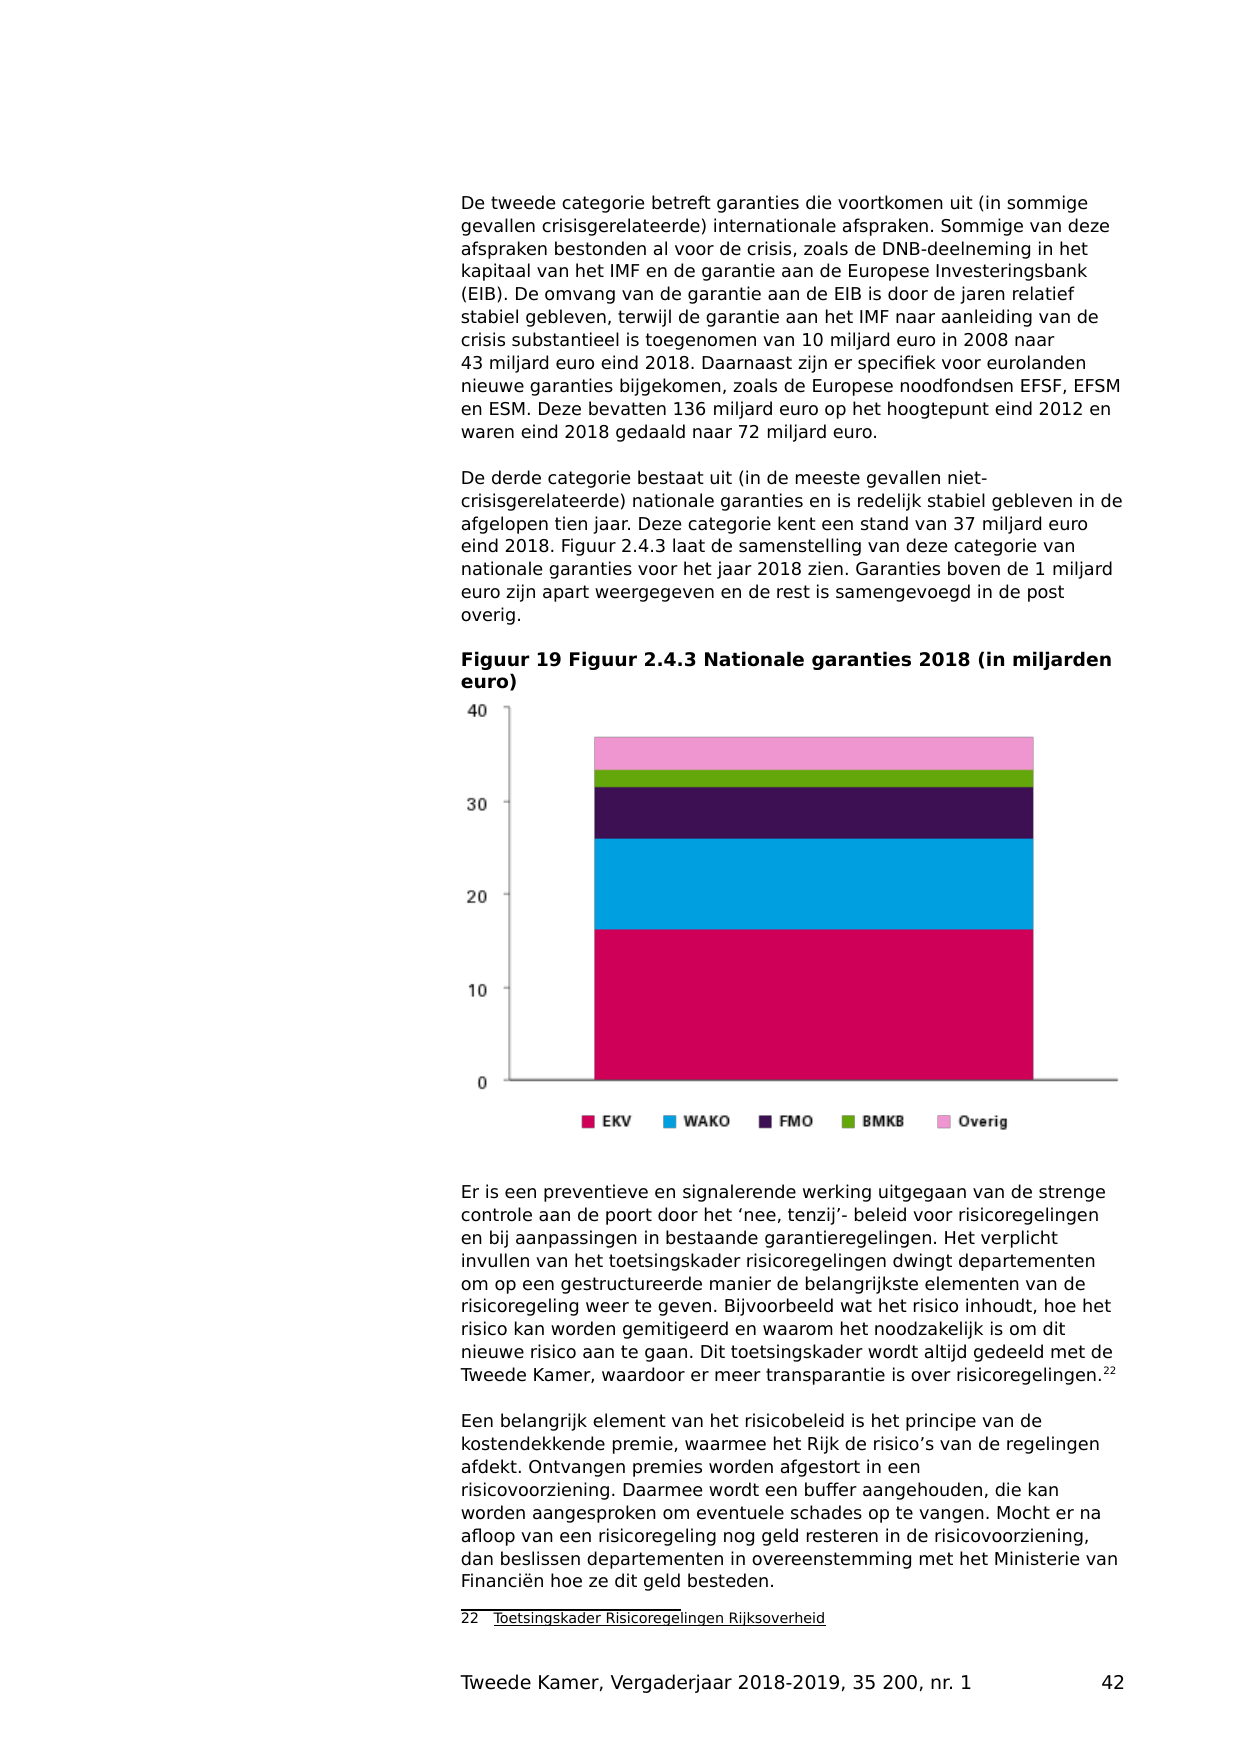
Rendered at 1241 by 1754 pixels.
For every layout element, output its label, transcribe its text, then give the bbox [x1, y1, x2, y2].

text __Toetsingskader Risicoregelingen Rijksoverheid [461, 1610, 1125, 1627]
text De derde categorie bestaat uit (in de meeste gevallen niet-crisisgerelateerde) nationale garanties en is redelijk stabiel gebleven in de afgelopen tien jaar. Deze categorie kent een stand van 37 miljard euro eind 2018. Figuur 2.4.3 laat de samenstelling van deze categorie van nationale garanties voor het jaar 2018 zien. Garanties boven de 1 miljard euro zijn apart weergegeven en de rest is samengevoegd in de post overig. [461, 466, 1125, 626]
text Er is een preventieve en signalerende werking uitgegaan van de strenge controle aan de poort door het ‘nee, tenzij’- beleid voor risicoregelingen en bij aanpassingen in bestaande garantieregelingen. Het verplicht invullen van het toetsingskader risicoregelingen dwingt departementen om op een gestructureerde manier de belangrijkste elementen van de risicoregeling weer te geven. Bijvoorbeeld wat het risico inhoudt, hoe het risico kan worden gemitigeerd en waarom het noodzakelijk is om dit nieuwe risico aan te gaan. Dit toetsingskader wordt altijd gedeeld met de Tweede Kamer, waardoor er meer transparantie is over risicoregelingen. [461, 1180, 1125, 1386]
text De tweede categorie betreft garanties die voortkomen uit (in sommige gevallen crisisgerelateerde) internationale afspraken. Sommige van deze afspraken bestonden al voor de crisis, zoals de DNB-deelneming in het kapitaal van het IMF en de garantie aan de Europese Investeringsbank (EIB). De omvang van de garantie aan de EIB is door de jaren relatief stabiel gebleven, terwijl de garantie aan het IMF naar aanleiding van de crisis substantieel is toegenomen van 10 miljard euro in 2008 naar 43 miljard euro eind 2018. Daarnaast zijn er specifiek voor eurolanden nieuwe garanties bijgekomen, zoals de Europese noodfondsen EFSF, EFSM en ESM. Deze bevatten 136 miljard euro op het hoogtepunt eind 2012 en waren eind 2018 gedaald naar 72 miljard euro. [461, 191, 1125, 443]
text Een belangrijk element van het risicobeleid is het principe van de kostendekkende premie, waarmee het Rijk de risico’s van de regelingen afdekt. Ontvangen premies worden afgestort in een risicovoorziening. Daarmee wordt een buffer aangehouden, die kan worden aangesproken om eventuele schades op te vangen. Mocht er na afloop van een risicoregeling nog geld resteren in de risicovoorziening, dan beslissen departementen in overeenstemming met het Ministerie van Financiën hoe ze dit geld besteden. [461, 1409, 1125, 1592]
title Figuur 19 Figuur 2.4.3 Nationale garanties 2018 (in miljarden euro) [461, 649, 1125, 693]
